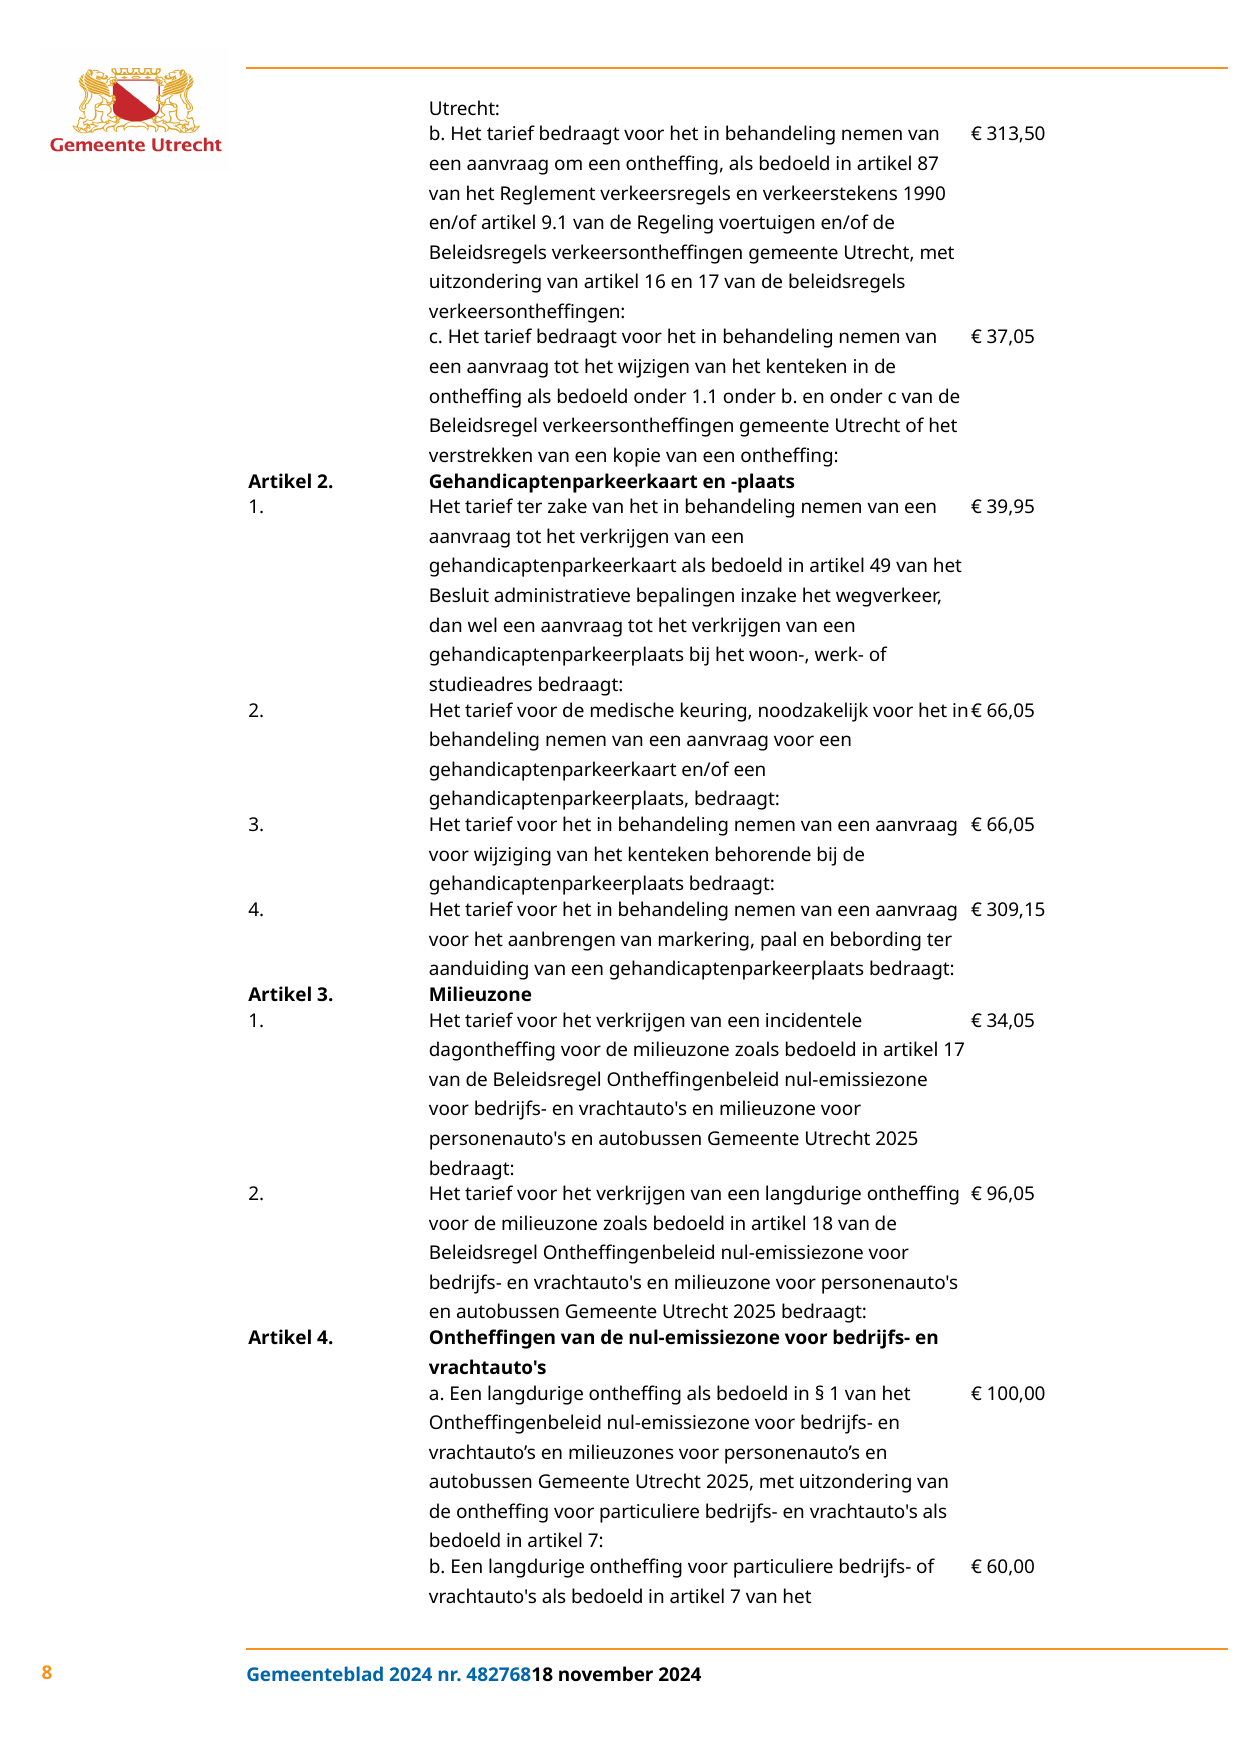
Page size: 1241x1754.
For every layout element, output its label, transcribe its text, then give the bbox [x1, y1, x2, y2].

table_cell 4. [248, 896, 429, 981]
table_cell € 39,95 [971, 494, 1152, 697]
table_cell € 66,05 [971, 697, 1152, 811]
table_cell [248, 121, 429, 324]
table_cell [971, 981, 1152, 1007]
table_cell Ontheffingen van de nul-emissiezone voor bedrijfs- en vrachtauto's [429, 1325, 971, 1380]
table_cell [248, 1554, 429, 1609]
table_cell € 96,05 [971, 1180, 1152, 1324]
table_cell a. Een langdurige ontheffing als bedoeld in § 1 van het Ontheffingenbeleid nul-emissiezone voor bedrijfs- en vrachtauto’s en milieuzones voor personenauto’s en autobussen Gemeente Utrecht 2025, met uitzondering van de ontheffing voor particuliere bedrijfs- en vrachtauto's als bedoeld in artikel 7: [429, 1380, 971, 1553]
table_cell Het tarief voor de medische keuring, noodzakelijk voor het in behandeling nemen van een aanvraag voor een gehandicaptenparkeerkaart en/of een gehandicaptenparkeerplaats, bedraagt: [429, 697, 971, 811]
table_cell [971, 468, 1152, 493]
table_cell Het tarief voor het in behandeling nemen van een aanvraag voor wijziging van het kenteken behorende bij de gehandicaptenparkeerplaats bedraagt: [429, 811, 971, 896]
table_cell Het tarief voor het verkrijgen van een langdurige ontheffing voor de milieuzone zoals bedoeld in artikel 18 van de Beleidsregel Ontheffingenbeleid nul-emissiezone voor bedrijfs- en vrachtauto's en milieuzone voor personenauto's en autobussen Gemeente Utrecht 2025 bedraagt: [429, 1180, 971, 1324]
table_cell [971, 95, 1152, 121]
table_cell Artikel 3. [248, 981, 429, 1007]
picture [41, 47, 231, 172]
table_cell Het tarief ter zake van het in behandeling nemen van een aanvraag tot het verkrijgen van een gehandicaptenparkeerkaart als bedoeld in artikel 49 van het Besluit administratieve bepalingen inzake het wegverkeer, dan wel een aanvraag tot het verkrijgen van een gehandicaptenparkeerplaats bij het woon-, werk- of studieadres bedraagt: [429, 494, 971, 697]
table_cell Milieuzone [429, 981, 971, 1007]
table_cell € 313,50 [971, 121, 1152, 324]
table_cell Utrecht: [429, 95, 971, 121]
table_cell 1. [248, 494, 429, 697]
table_cell € 34,05 [971, 1007, 1152, 1180]
table_cell 2. [248, 1180, 429, 1324]
table_cell € 100,00 [971, 1380, 1152, 1553]
table_cell € 37,05 [971, 324, 1152, 468]
table_cell € 66,05 [971, 811, 1152, 896]
table_cell Artikel 2. [248, 468, 429, 493]
table_cell € 60,00 [971, 1554, 1152, 1609]
table_cell 1. [248, 1007, 429, 1180]
table_cell b. Een langdurige ontheffing voor particuliere bedrijfs- of vrachtauto's als bedoeld in artikel 7 van het [429, 1554, 971, 1609]
table_cell Gehandicaptenparkeerkaart en -plaats [429, 468, 971, 493]
table_cell c. Het tarief bedraagt voor het in behandeling nemen van een aanvraag tot het wijzigen van het kenteken in de ontheffing als bedoeld onder 1.1 onder b. en onder c van de Beleidsregel verkeersontheffingen gemeente Utrecht of het verstrekken van een kopie van een ontheffing: [429, 324, 971, 468]
table_cell [248, 324, 429, 468]
table_cell Artikel 4. [248, 1325, 429, 1380]
table_cell € 309,15 [971, 896, 1152, 981]
table_cell [248, 95, 429, 121]
table_cell 3. [248, 811, 429, 896]
table_cell 2. [248, 697, 429, 811]
table_cell [248, 1380, 429, 1553]
table_cell [971, 1325, 1152, 1380]
table_cell Het tarief voor het verkrijgen van een incidentele dagontheffing voor de milieuzone zoals bedoeld in artikel 17 van de Beleidsregel Ontheffingenbeleid nul-emissiezone voor bedrijfs- en vrachtauto's en milieuzone voor personenauto's en autobussen Gemeente Utrecht 2025 bedraagt: [429, 1007, 971, 1180]
table_cell Het tarief voor het in behandeling nemen van een aanvraag voor het aanbrengen van markering, paal en bebording ter aanduiding van een gehandicaptenparkeerplaats bedraagt: [429, 896, 971, 981]
table_cell b. Het tarief bedraagt voor het in behandeling nemen van een aanvraag om een ontheffing, als bedoeld in artikel 87 van het Reglement verkeersregels en verkeerstekens 1990 en/of artikel 9.1 van de Regeling voertuigen en/of de Beleidsregels verkeersontheffingen gemeente Utrecht, met uitzondering van artikel 16 en 17 van de beleidsregels verkeersontheffingen: [429, 121, 971, 324]
